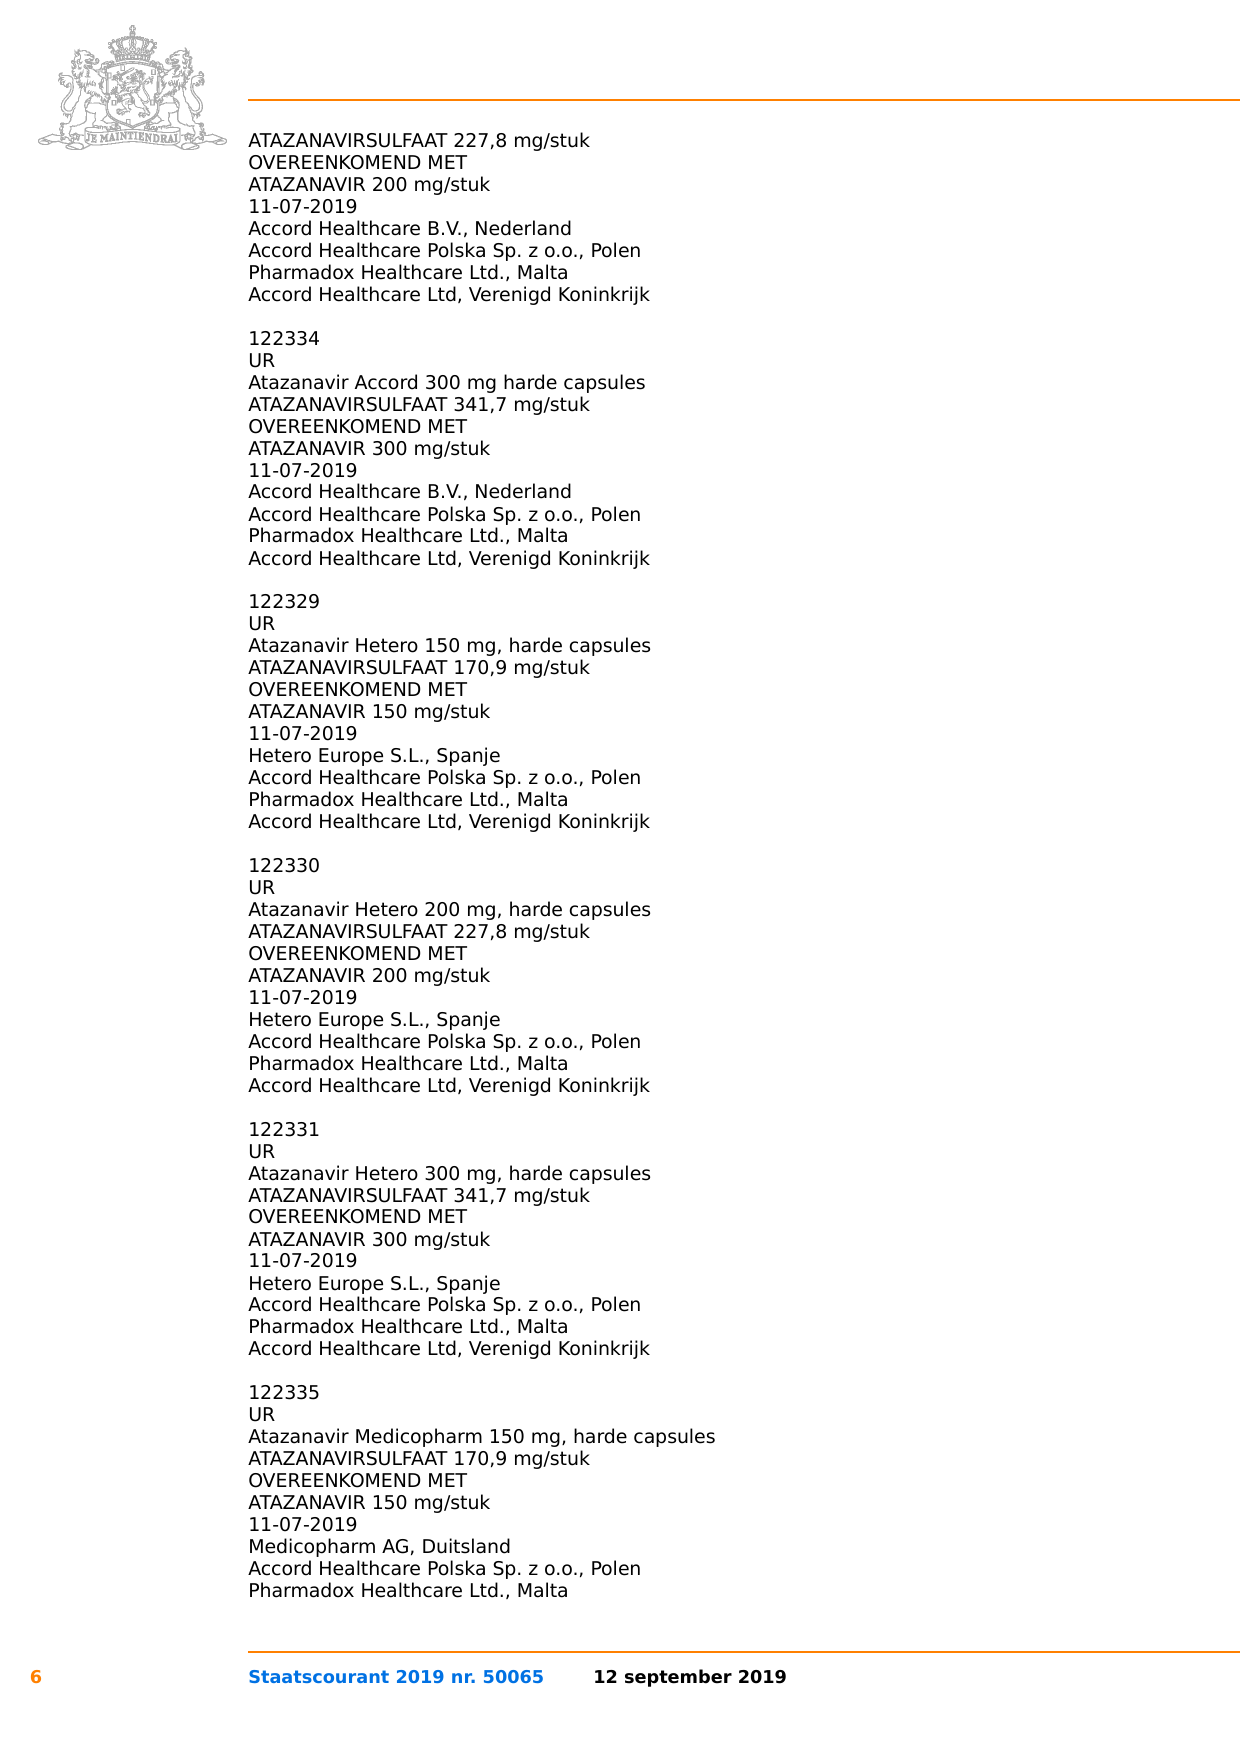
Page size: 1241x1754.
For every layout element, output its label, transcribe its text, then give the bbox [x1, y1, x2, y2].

text ATAZANAVIRSULFAAT 227,8 mg/stuk [248, 921, 1163, 943]
text Accord Healthcare Polska Sp. z o.o., Polen [248, 503, 1163, 525]
text 11-07-2019 [248, 723, 1163, 745]
text Atazanavir Medicopharm 150 mg, harde capsules [248, 1426, 1163, 1448]
text ATAZANAVIRSULFAAT 170,9 mg/stuk [248, 1448, 1163, 1470]
text OVEREENKOMEND MET [248, 1206, 1163, 1228]
text Pharmadox Healthcare Ltd., Malta [248, 525, 1163, 547]
text 122335 [248, 1382, 1163, 1404]
text Pharmadox Healthcare Ltd., Malta [248, 1053, 1163, 1075]
text Medicopharm AG, Duitsland [248, 1536, 1163, 1558]
text Atazanavir Hetero 300 mg, harde capsules [248, 1162, 1163, 1184]
text Accord Healthcare Polska Sp. z o.o., Polen [248, 1558, 1163, 1580]
text ATAZANAVIRSULFAAT 341,7 mg/stuk [248, 393, 1163, 416]
text UR [248, 349, 1163, 372]
text Accord Healthcare Polska Sp. z o.o., Polen [248, 1294, 1163, 1316]
text OVEREENKOMEND MET [248, 1470, 1163, 1492]
text UR [248, 1404, 1163, 1426]
text Atazanavir Hetero 150 mg, harde capsules [248, 635, 1163, 657]
text Accord Healthcare Ltd, Verenigd Koninkrijk [248, 284, 1163, 306]
text 11-07-2019 [248, 196, 1163, 218]
text 11-07-2019 [248, 459, 1163, 481]
text 122329 [248, 591, 1163, 613]
text OVEREENKOMEND MET [248, 416, 1163, 437]
text ATAZANAVIR 200 mg/stuk [248, 174, 1163, 196]
text 122331 [248, 1118, 1163, 1141]
text Hetero Europe S.L., Spanje [248, 745, 1163, 767]
text 11-07-2019 [248, 1514, 1163, 1536]
text UR [248, 877, 1163, 899]
text UR [248, 1141, 1163, 1162]
text UR [248, 613, 1163, 635]
text 11-07-2019 [248, 987, 1163, 1009]
text OVEREENKOMEND MET [248, 679, 1163, 701]
text Atazanavir Accord 300 mg harde capsules [248, 372, 1163, 393]
text 122330 [248, 855, 1163, 877]
text ATAZANAVIR 150 mg/stuk [248, 701, 1163, 723]
text Accord Healthcare B.V., Nederland [248, 218, 1163, 240]
text ATAZANAVIR 150 mg/stuk [248, 1492, 1163, 1514]
text ATAZANAVIR 300 mg/stuk [248, 1228, 1163, 1250]
text 11-07-2019 [248, 1250, 1163, 1272]
text Atazanavir Hetero 200 mg, harde capsules [248, 899, 1163, 921]
text Accord Healthcare Polska Sp. z o.o., Polen [248, 240, 1163, 262]
text Hetero Europe S.L., Spanje [248, 1272, 1163, 1294]
text ATAZANAVIRSULFAAT 227,8 mg/stuk [248, 130, 1163, 152]
text Hetero Europe S.L., Spanje [248, 1009, 1163, 1031]
text Pharmadox Healthcare Ltd., Malta [248, 1580, 1163, 1602]
text Pharmadox Healthcare Ltd., Malta [248, 1316, 1163, 1338]
text OVEREENKOMEND MET [248, 943, 1163, 965]
picture [38, 25, 227, 150]
text ATAZANAVIR 300 mg/stuk [248, 437, 1163, 459]
text Accord Healthcare Ltd, Verenigd Koninkrijk [248, 1338, 1163, 1360]
text Accord Healthcare Ltd, Verenigd Koninkrijk [248, 547, 1163, 569]
text 122334 [248, 328, 1163, 349]
text Accord Healthcare B.V., Nederland [248, 481, 1163, 503]
text Accord Healthcare Polska Sp. z o.o., Polen [248, 1031, 1163, 1053]
text Accord Healthcare Ltd, Verenigd Koninkrijk [248, 1075, 1163, 1097]
text Pharmadox Healthcare Ltd., Malta [248, 789, 1163, 811]
text ATAZANAVIRSULFAAT 170,9 mg/stuk [248, 657, 1163, 679]
text Accord Healthcare Ltd, Verenigd Koninkrijk [248, 811, 1163, 833]
text ATAZANAVIRSULFAAT 341,7 mg/stuk [248, 1184, 1163, 1206]
text ATAZANAVIR 200 mg/stuk [248, 965, 1163, 987]
text OVEREENKOMEND MET [248, 152, 1163, 174]
text Pharmadox Healthcare Ltd., Malta [248, 262, 1163, 284]
text Accord Healthcare Polska Sp. z o.o., Polen [248, 767, 1163, 789]
